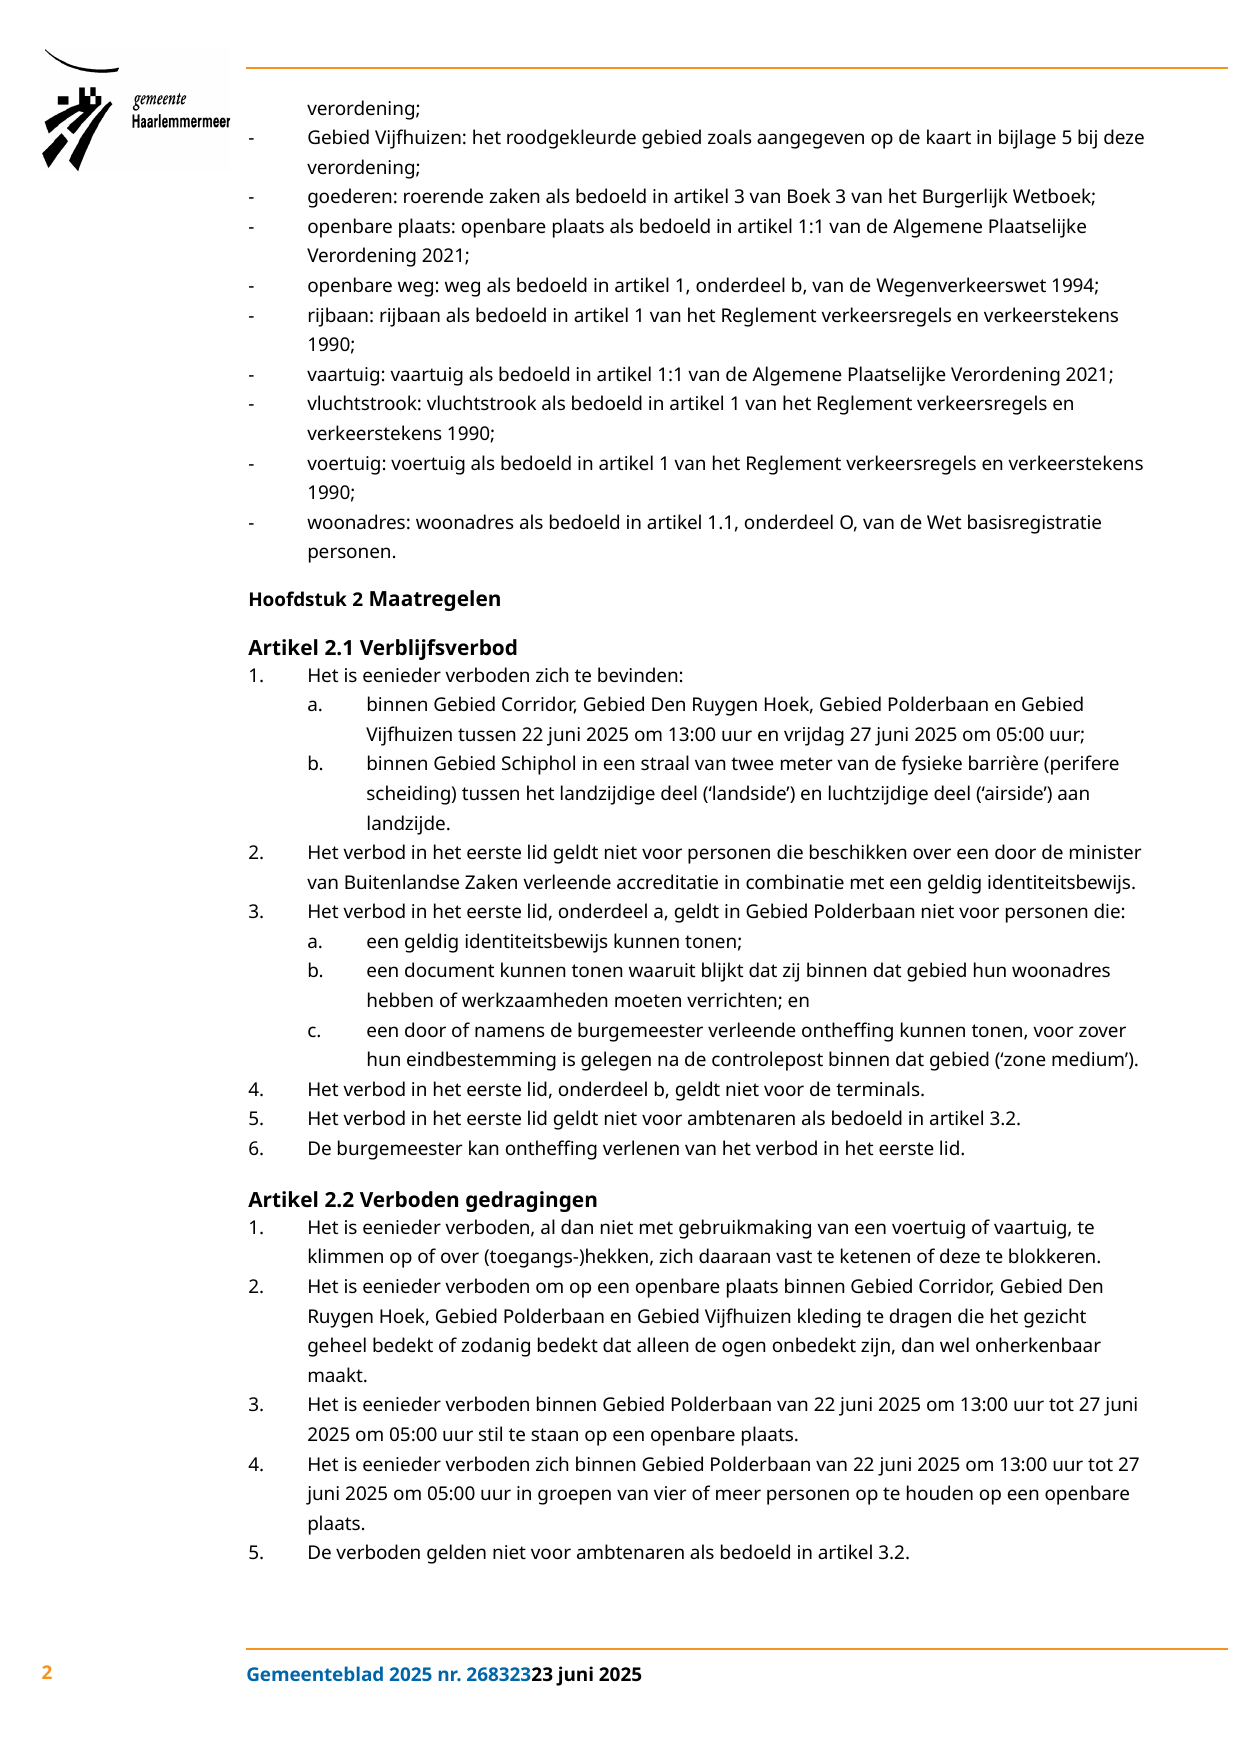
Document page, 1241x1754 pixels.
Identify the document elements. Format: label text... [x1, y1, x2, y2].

list Het verbod in het eerste lid, onderdeel b, geldt niet voor de terminals. [248, 1076, 1152, 1102]
list Het verbod in het eerste lid geldt niet voor ambtenaren als bedoeld in artikel 3.2. [248, 1106, 1152, 1131]
list openbare weg: weg als bedoeld in artikel 1, onderdeel b, van de Wegenverkeerswet 1994; [248, 272, 1152, 298]
list voertuig: voertuig als bedoeld in artikel 1 van het Reglement verkeersregels en verkeerstekens 1990; [248, 450, 1152, 505]
list binnen Gebied Schiphol in een straal van twee meter van de fysieke barrière (perifere scheiding) tussen het landzijdige deel (‘landside’) en luchtzijdige deel (‘airside’) aan landzijde. [307, 751, 1152, 836]
list een geldig identiteitsbewijs kunnen tonen; [307, 928, 1152, 954]
list Het is eenieder verboden om op een openbare plaats binnen Gebied Corridor, Gebied Den Ruygen Hoek, Gebied Polderbaan en Gebied Vijfhuizen kleding te dragen die het gezicht geheel bedekt of zodanig bedekt dat alleen de ogen onbedekt zijn, dan wel onherkenbaar maakt. [248, 1273, 1152, 1388]
text Artikel 2.1 Verblijfsverbod [248, 633, 1152, 662]
list Het verbod in het eerste lid geldt niet voor personen die beschikken over een door de minister van Buitenlandse Zaken verleende accreditatie in combinatie met een geldig identiteitsbewijs. [248, 839, 1152, 895]
list vaartuig: vaartuig als bedoeld in artikel 1:1 van de Algemene Plaatselijke Verordening 2021; [248, 361, 1152, 387]
text Hoofdstuk 2 Maatregelen [248, 584, 1152, 613]
list verordening; [248, 95, 1152, 121]
list De verboden gelden niet voor ambtenaren als bedoeld in artikel 3.2. [248, 1539, 1152, 1565]
list Het is eenieder verboden zich te bevinden: [248, 662, 1152, 688]
list Gebied Vijfhuizen: het roodgekleurde gebied zoals aangegeven op de kaart in bijlage 5 bij deze verordening; [248, 124, 1152, 180]
list De burgemeester kan ontheffing verlenen van het verbod in het eerste lid. [248, 1135, 1152, 1161]
list woonadres: woonadres als bedoeld in artikel 1.1, onderdeel O, van de Wet basisregistratie personen. [248, 509, 1152, 564]
list goederen: roerende zaken als bedoeld in artikel 3 van Boek 3 van het Burgerlijk Wetboek; [248, 183, 1152, 209]
list binnen Gebied Corridor, Gebied Den Ruygen Hoek, Gebied Polderbaan en Gebied Vijfhuizen tussen 22 juni 2025 om 13:00 uur en vrijdag 27 juni 2025 om 05:00 uur; [307, 691, 1152, 747]
list Het is eenieder verboden zich binnen Gebied Polderbaan van 22 juni 2025 om 13:00 uur tot 27 juni 2025 om 05:00 uur in groepen van vier of meer personen op te houden op een openbare plaats. [248, 1451, 1152, 1536]
list vluchtstrook: vluchtstrook als bedoeld in artikel 1 van het Reglement verkeersregels en verkeerstekens 1990; [248, 391, 1152, 446]
list Het is eenieder verboden binnen Gebied Polderbaan van 22 juni 2025 om 13:00 uur tot 27 juni 2025 om 05:00 uur stil te staan op een openbare plaats. [248, 1392, 1152, 1447]
list openbare plaats: openbare plaats als bedoeld in artikel 1:1 van de Algemene Plaatselijke Verordening 2021; [248, 213, 1152, 268]
list een door of namens de burgemeester verleende ontheffing kunnen tonen, voor zover hun eindbestemming is gelegen na de controlepost binnen dat gebied (‘zone medium’). [307, 1017, 1152, 1072]
list Het verbod in het eerste lid, onderdeel a, geldt in Gebied Polderbaan niet voor personen die: [248, 898, 1152, 924]
text Artikel 2.2 Verboden gedragingen [248, 1186, 1152, 1214]
list rijbaan: rijbaan als bedoeld in artikel 1 van het Reglement verkeersregels en verkeerstekens 1990; [248, 302, 1152, 357]
list Het is eenieder verboden, al dan niet met gebruikmaking van een voertuig of vaartuig, te klimmen op of over (toegangs-)hekken, zich daaraan vast te ketenen of deze te blokkeren. [248, 1214, 1152, 1269]
picture [41, 47, 231, 172]
list een document kunnen tonen waaruit blijkt dat zij binnen dat gebied hun woonadres hebben of werkzaamheden moeten verrichten; en [307, 958, 1152, 1013]
